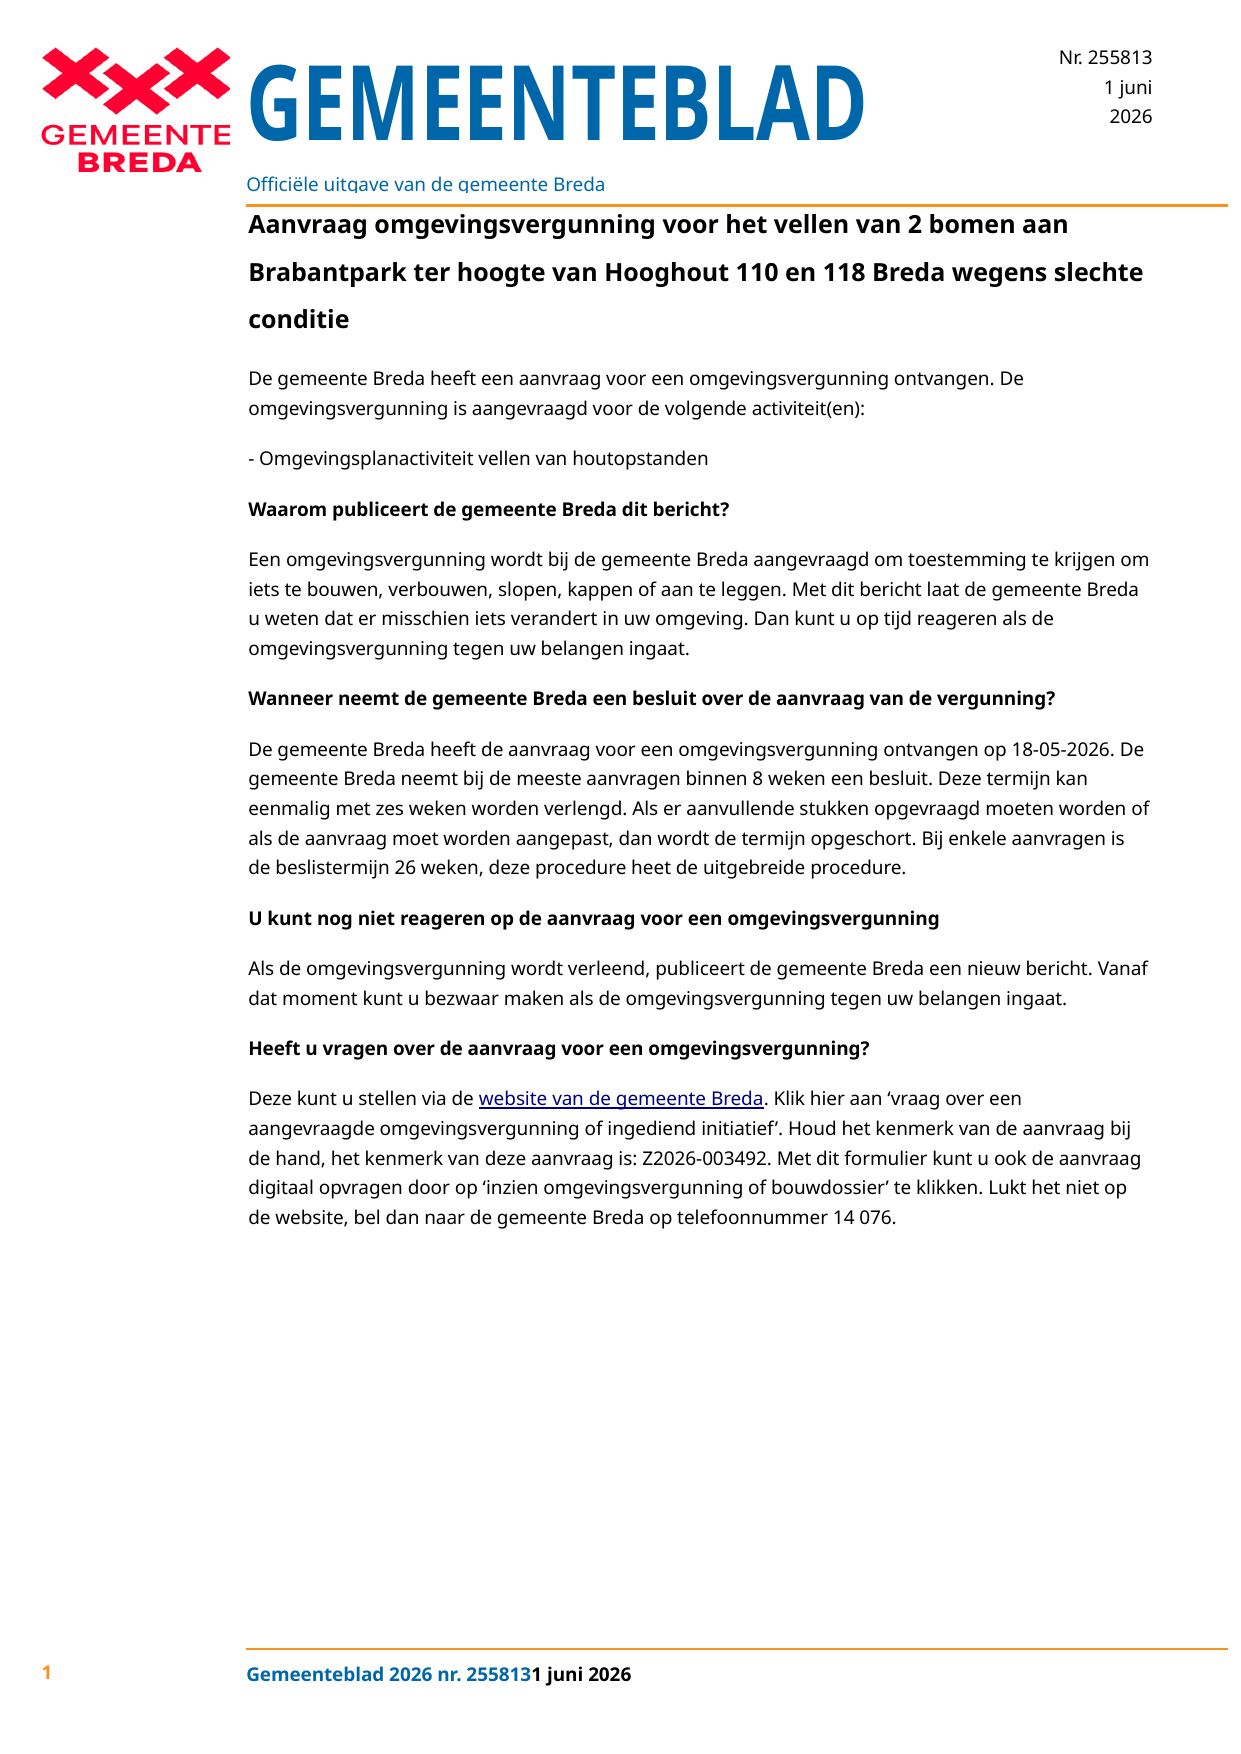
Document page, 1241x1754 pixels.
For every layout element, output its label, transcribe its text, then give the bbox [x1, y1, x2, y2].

text Als de omgevingsvergunning wordt verleend, publiceert de gemeente Breda een nieuw bericht. Vanaf dat moment kunt u bezwaar maken als de omgevingsvergunning tegen uw belangen ingaat. [248, 955, 1152, 1010]
text De gemeente Breda heeft een aanvraag voor een omgevingsvergunning ontvangen. De omgevingsvergunning is aangevraagd voor de volgende activiteit(en): [248, 366, 1152, 421]
text - Omgevingsplanactiviteit vellen van houtopstanden [248, 446, 1152, 471]
text Deze kunt u stellen via de website van de gemeente Breda. Klik hier aan ‘vraag over een aangevraagde omgevingsvergunning of ingediend initiatief’. Houd het kenmerk van de aanvraag bij de hand, het kenmerk van deze aanvraag is: Z2026-003492. Met dit formulier kunt u ook de aanvraag digitaal opvragen door op ‘inzien omgevingsvergunning of bouwdossier’ te klikken. Lukt het niet op de website, bel dan naar de gemeente Breda op telefoonnummer 14 076. [248, 1086, 1152, 1229]
text Wanneer neemt de gemeente Breda een besluit over de aanvraag van de vergunning? [248, 686, 1152, 711]
picture [41, 47, 231, 172]
text Heeft u vragen over de aanvraag voor een omgevingsvergunning? [248, 1035, 1152, 1061]
text Een omgevingsvergunning wordt bij de gemeente Breda aangevraagd om toestemming te krijgen om iets te bouwen, verbouwen, slopen, kappen of aan te leggen. Met dit bericht laat de gemeente Breda u weten dat er misschien iets verandert in uw omgeving. Dan kunt u op tijd reageren als de omgevingsvergunning tegen uw belangen ingaat. [248, 546, 1152, 661]
text Aanvraag omgevingsvergunning voor het vellen van 2 bomen aan Brabantpark ter hoogte van Hooghout 110 en 118 Breda wegens slechte conditie [248, 207, 1152, 336]
text U kunt nog niet reageren op de aanvraag voor een omgevingsvergunning [248, 905, 1152, 930]
text Waarom publiceert de gemeente Breda dit bericht? [248, 496, 1152, 522]
text De gemeente Breda heeft de aanvraag voor een omgevingsvergunning ontvangen op 18-05-2026. De gemeente Breda neemt bij de meeste aanvragen binnen 8 weken een besluit. Deze termijn kan eenmalig met zes weken worden verlengd. Als er aanvullende stukken opgevraagd moeten worden of als de aanvraag moet worden aangepast, dan wordt de termijn opgeschort. Bij enkele aanvragen is de beslistermijn 26 weken, deze procedure heet de uitgebreide procedure. [248, 736, 1152, 880]
